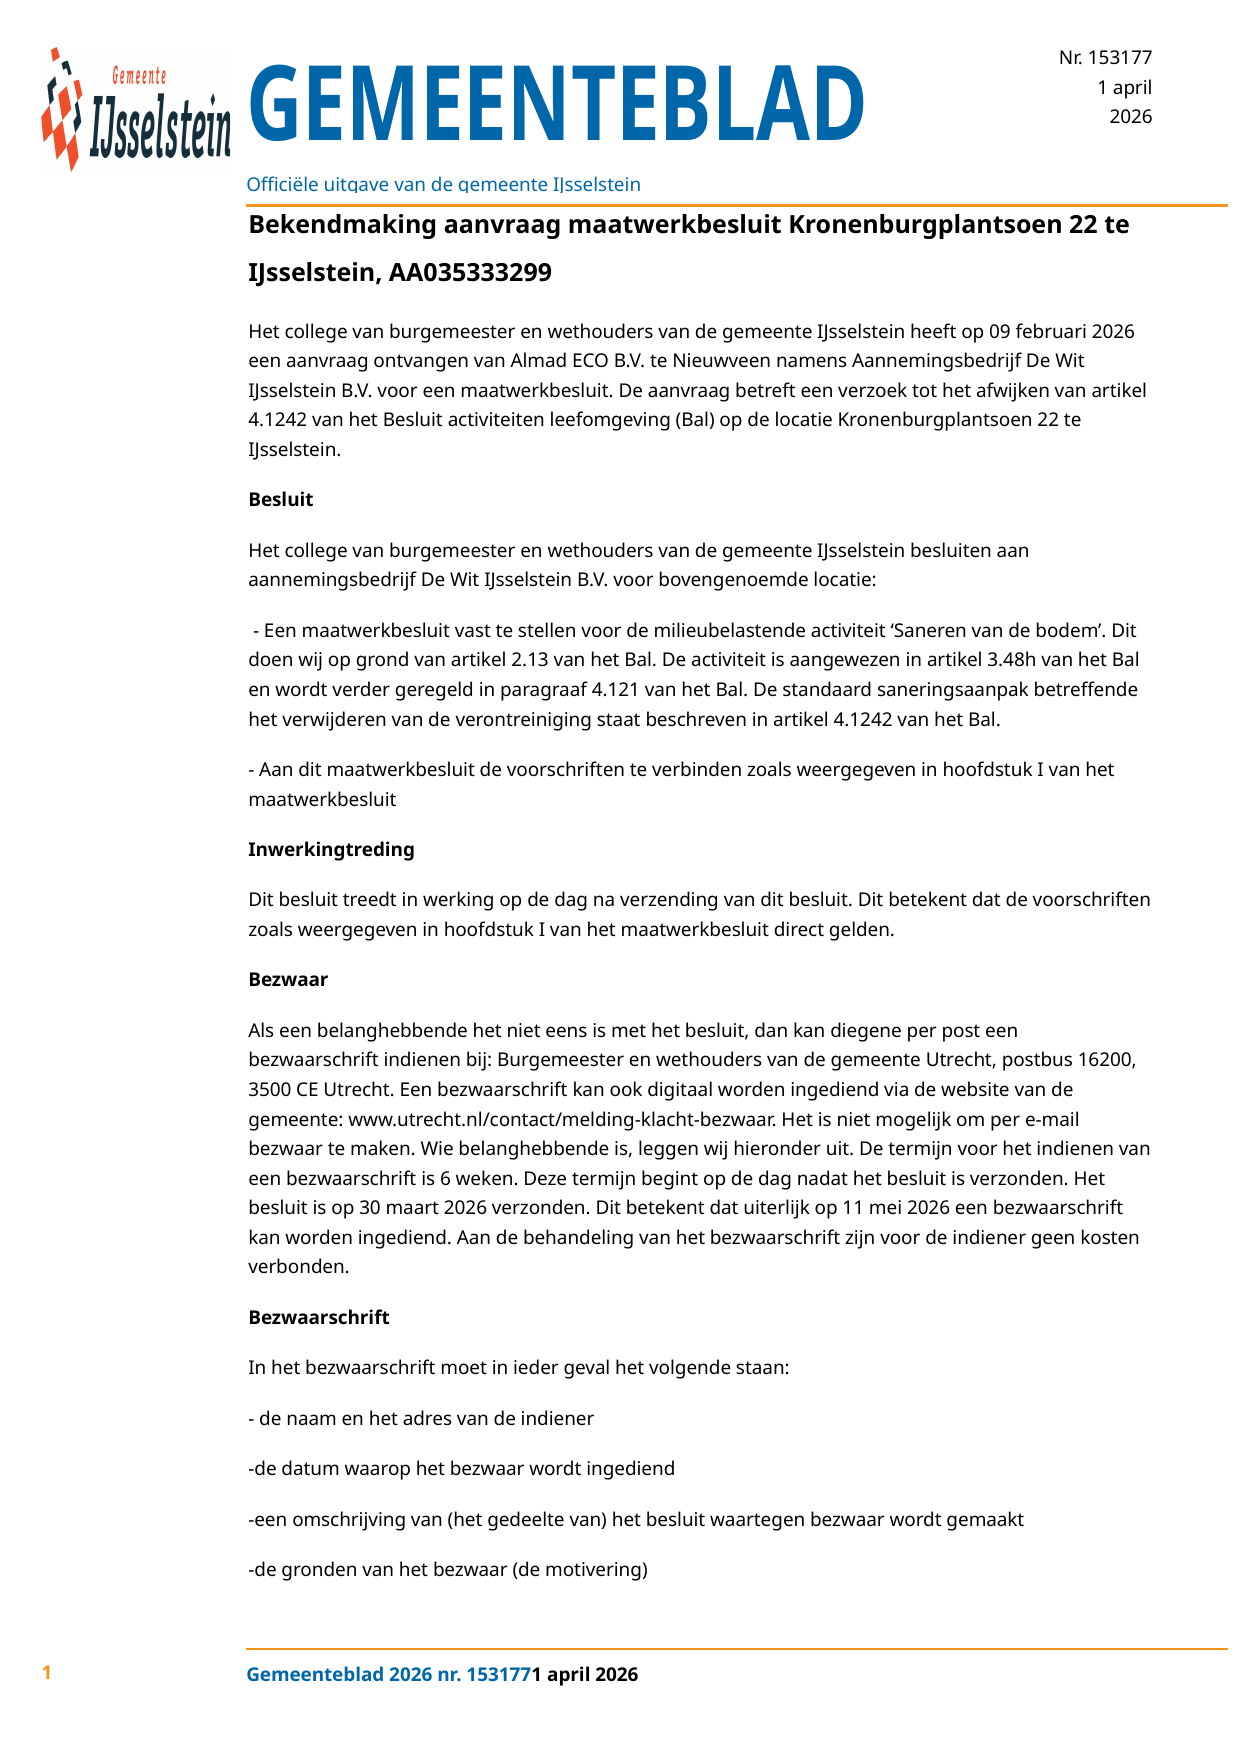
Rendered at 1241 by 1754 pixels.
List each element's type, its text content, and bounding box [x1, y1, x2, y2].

text In het bezwaarschrift moet in ieder geval het volgende staan: [248, 1354, 1152, 1380]
text -een omschrijving van (het gedeelte van) het besluit waartegen bezwaar wordt gemaakt [248, 1506, 1152, 1532]
text -de datum waarop het bezwaar wordt ingediend [248, 1455, 1152, 1481]
text Besluit [248, 487, 1152, 512]
text Bezwaar [248, 967, 1152, 992]
text Inwerkingtreding [248, 836, 1152, 862]
text - Aan dit maatwerkbesluit de voorschriften te verbinden zoals weergegeven in hoofdstuk I van het maatwerkbesluit [248, 756, 1152, 812]
picture [41, 47, 231, 172]
text Het college van burgemeester en wethouders van de gemeente IJsselstein heeft op 09 februari 2026 een aanvraag ontvangen van Almad ECO B.V. te Nieuwveen namens Aannemingsbedrijf De Wit IJsselstein B.V. voor een maatwerkbesluit. De aanvraag betreft een verzoek tot het afwijken van artikel 4.1242 van het Besluit activiteiten leefomgeving (Bal) op de locatie Kronenburgplantsoen 22 te IJsselstein. [248, 318, 1152, 462]
text - Een maatwerkbesluit vast te stellen voor de milieubelastende activiteit ‘Saneren van de bodem’. Dit doen wij op grond van artikel 2.13 van het Bal. De activiteit is aangewezen in artikel 3.48h van het Bal en wordt verder geregeld in paragraaf 4.121 van het Bal. De standaard saneringsaanpak betreffende het verwijderen van de verontreiniging staat beschreven in artikel 4.1242 van het Bal. [248, 617, 1152, 732]
text Bezwaarschrift [248, 1304, 1152, 1330]
text Bekendmaking aanvraag maatwerkbesluit Kronenburgplantsoen 22 te IJsselstein, AA035333299 [248, 207, 1152, 288]
text -de gronden van het bezwaar (de motivering) [248, 1556, 1152, 1582]
text Het college van burgemeester en wethouders van de gemeente IJsselstein besluiten aan aannemingsbedrijf De Wit IJsselstein B.V. voor bovengenoemde locatie: [248, 537, 1152, 592]
text Als een belanghebbende het niet eens is met het besluit, dan kan diegene per post een bezwaarschrift indienen bij: Burgemeester en wethouders van de gemeente Utrecht, postbus 16200, 3500 CE Utrecht. Een bezwaarschrift kan ook digitaal worden ingediend via de website van de gemeente: www.utrecht.nl/contact/melding-klacht-bezwaar. Het is niet mogelijk om per e-mail bezwaar te maken. Wie belanghebbende is, leggen wij hieronder uit. De termijn voor het indienen van een bezwaarschrift is 6 weken. Deze termijn begint op de dag nadat het besluit is verzonden. Het besluit is op 30 maart 2026 verzonden. Dit betekent dat uiterlijk op 11 mei 2026 een bezwaarschrift kan worden ingediend. Aan de behandeling van het bezwaarschrift zijn voor de indiener geen kosten verbonden. [248, 1017, 1152, 1279]
text Dit besluit treedt in werking op de dag na verzending van dit besluit. Dit betekent dat de voorschriften zoals weergegeven in hoofdstuk I van het maatwerkbesluit direct gelden. [248, 887, 1152, 942]
text - de naam en het adres van de indiener [248, 1405, 1152, 1431]
